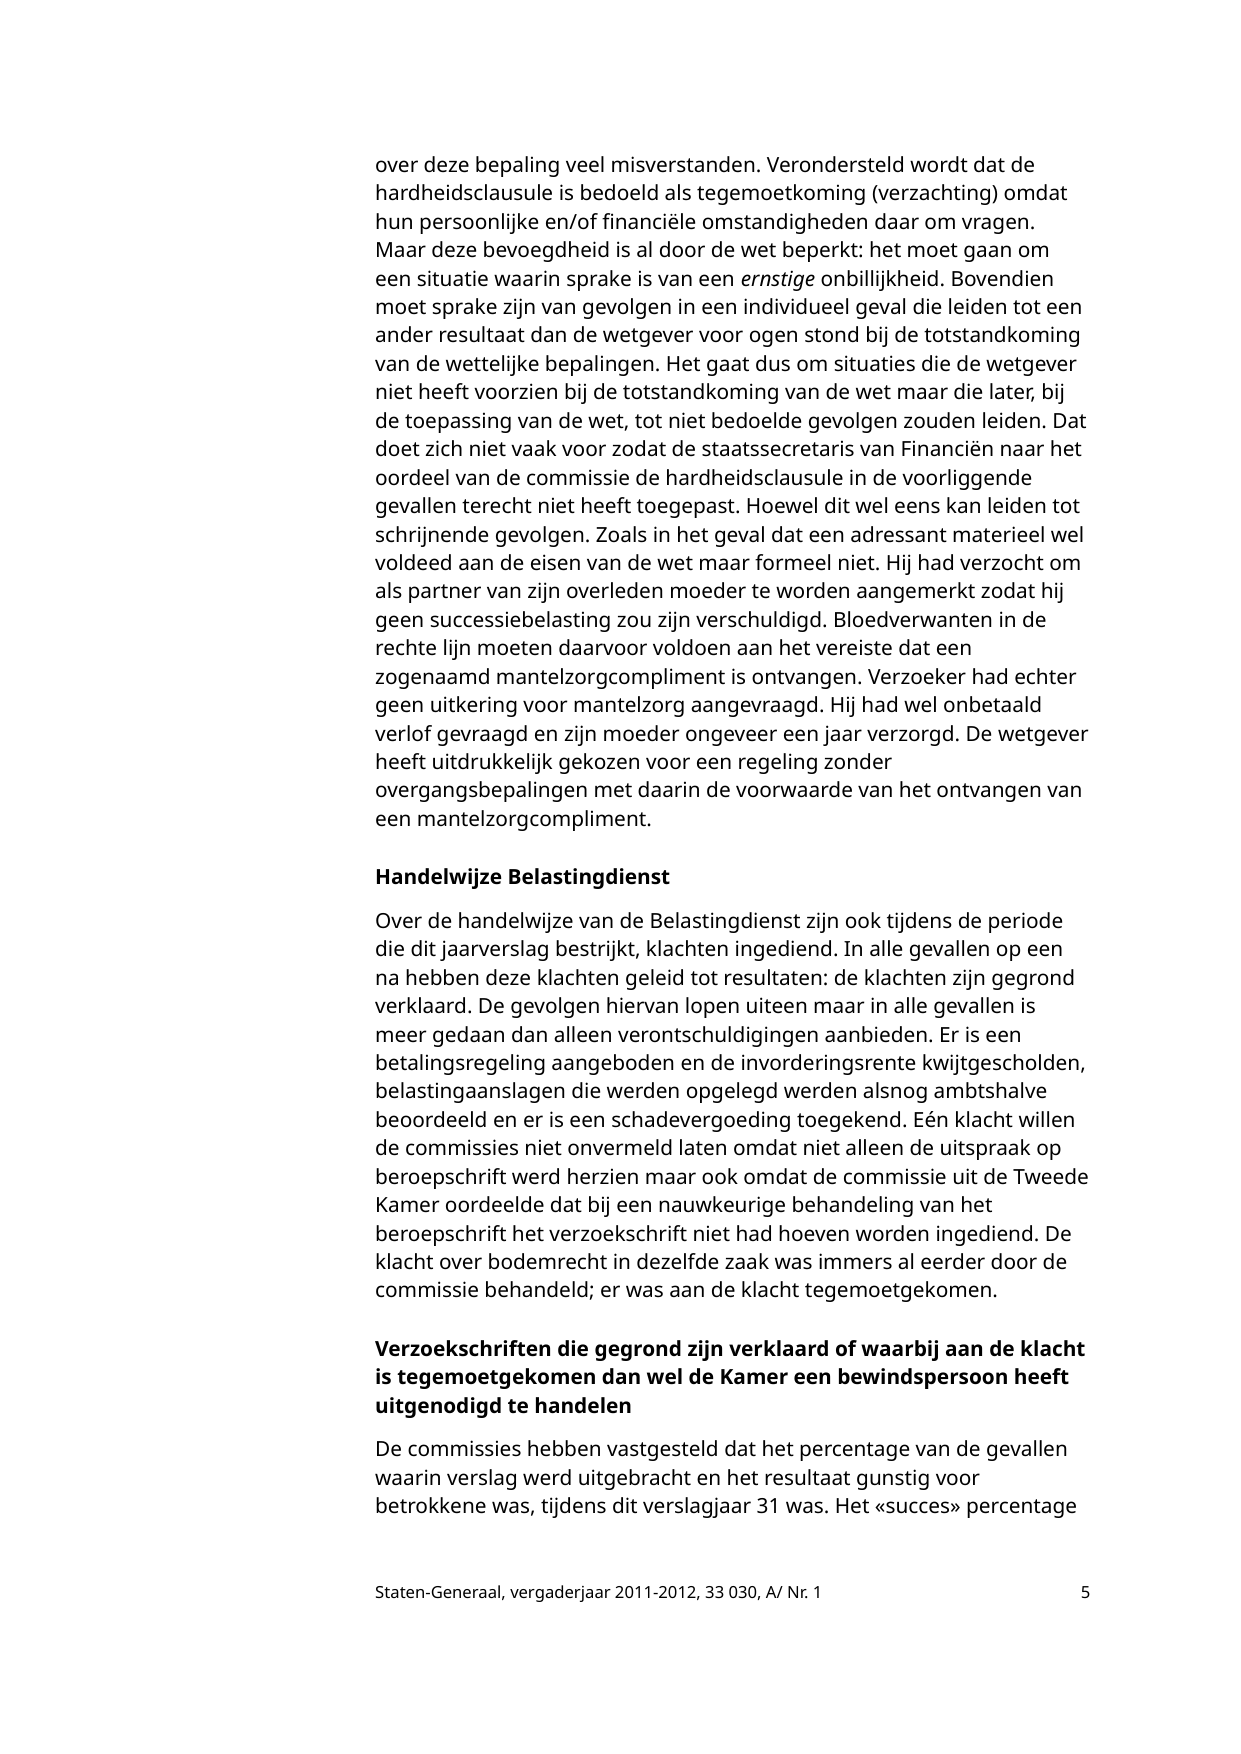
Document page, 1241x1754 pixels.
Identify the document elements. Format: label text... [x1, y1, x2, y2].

text Handelwijze Belastingdienst [375, 862, 1090, 891]
text Over de handelwijze van de Belastingdienst zijn ook tijdens de periode die dit jaarverslag bestrijkt, klachten ingediend. In alle gevallen op een na hebben deze klachten geleid tot resultaten: de klachten zijn gegrond verklaard. De gevolgen hiervan lopen uiteen maar in alle gevallen is meer gedaan dan alleen verontschuldigingen aanbieden. Er is een betalingsregeling aangeboden en de invorderingsrente kwijtgescholden, belastingaanslagen die werden opgelegd werden alsnog ambtshalve beoordeeld en er is een schadevergoeding toegekend. Eén klacht willen de commissies niet onvermeld laten omdat niet alleen de uitspraak op beroepschrift werd herzien maar ook omdat de commissie uit de Tweede Kamer oordeelde dat bij een nauwkeurige behandeling van het beroepschrift het verzoekschrift niet had hoeven worden ingediend. De klacht over bodemrecht in dezelfde zaak was immers al eerder door de commissie behandeld; er was aan de klacht tegemoetgekomen. [375, 906, 1090, 1304]
text over deze bepaling veel misverstanden. Verondersteld wordt dat de hardheidsclausule is bedoeld als tegemoetkoming (verzachting) omdat hun persoonlijke en/of financiële omstandigheden daar om vragen. Maar deze bevoegdheid is al door de wet beperkt: het moet gaan om een situatie waarin sprake is van een ernstige onbillijkheid. Bovendien moet sprake zijn van gevolgen in een individueel geval die leiden tot een ander resultaat dan de wetgever voor ogen stond bij de totstandkoming van de wettelijke bepalingen. Het gaat dus om situaties die de wetgever niet heeft voorzien bij de totstandkoming van de wet maar die later, bij de toepassing van de wet, tot niet bedoelde gevolgen zouden leiden. Dat doet zich niet vaak voor zodat de staatssecretaris van Financiën naar het oordeel van de commissie de hardheidsclausule in de voorliggende gevallen terecht niet heeft toegepast. Hoewel dit wel eens kan leiden tot schrijnende gevolgen. Zoals in het geval dat een adressant materieel wel voldeed aan de eisen van de wet maar formeel niet. Hij had verzocht om als partner van zijn overleden moeder te worden aangemerkt zodat hij geen successiebelasting zou zijn verschuldigd. Bloedverwanten in de rechte lijn moeten daarvoor voldoen aan het vereiste dat een zogenaamd mantelzorgcompliment is ontvangen. Verzoeker had echter geen uitkering voor mantelzorg aangevraagd. Hij had wel onbetaald verlof gevraagd en zijn moeder ongeveer een jaar verzorgd. De wetgever heeft uitdrukkelijk gekozen voor een regeling zonder overgangsbepalingen met daarin de voorwaarde van het ontvangen van een mantelzorgcompliment. [375, 150, 1090, 832]
text De commissies hebben vastgesteld dat het percentage van de gevallen waarin verslag werd uitgebracht en het resultaat gunstig voor betrokkene was, tijdens dit verslagjaar 31 was. Het «succes» percentage [375, 1434, 1090, 1520]
text Verzoekschriften die gegrond zijn verklaard of waarbij aan de klacht is tegemoetgekomen dan wel de Kamer een bewindspersoon heeft uitgenodigd te handelen [375, 1334, 1090, 1419]
